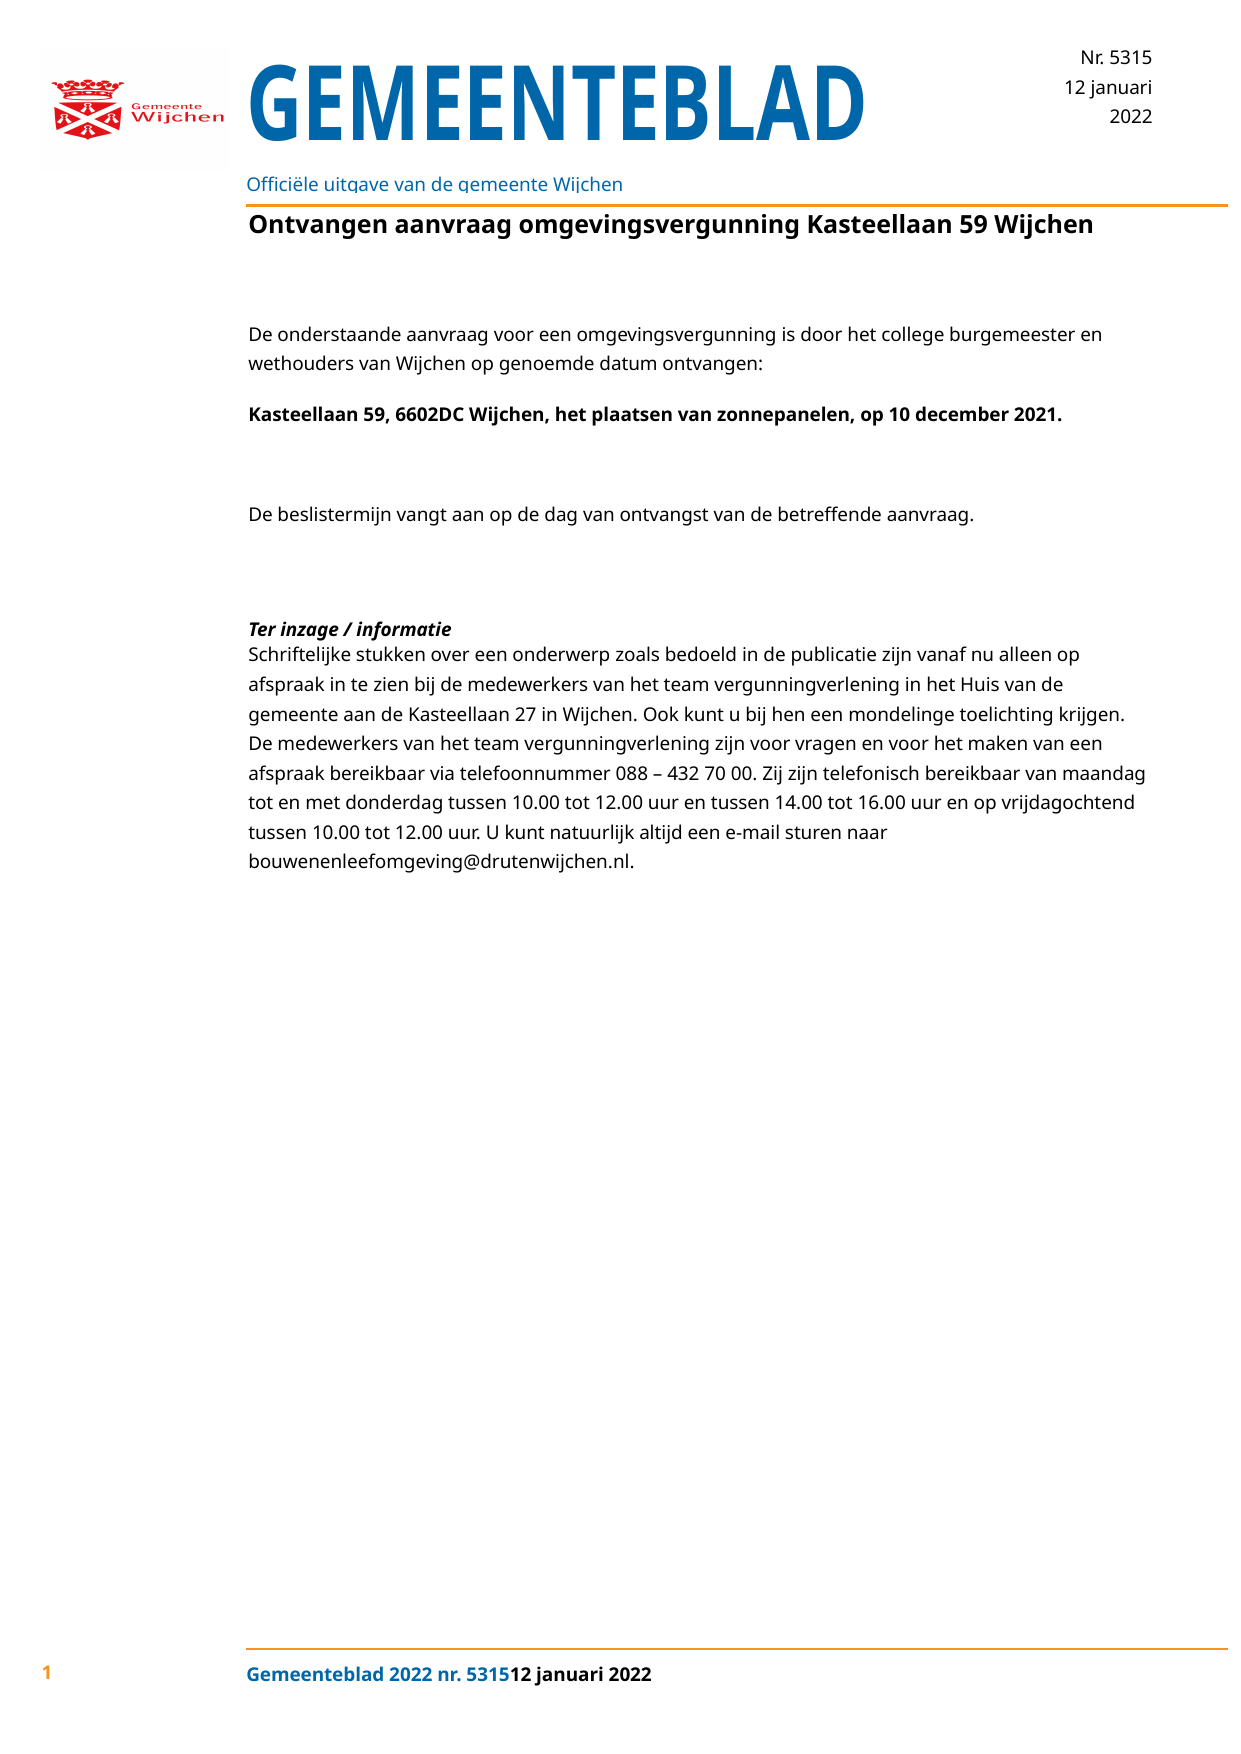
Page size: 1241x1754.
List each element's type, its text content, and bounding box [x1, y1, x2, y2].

text Kasteellaan 59, 6602DC Wijchen, het plaatsen van zonnepanelen, op 10 december 2021. [248, 401, 1152, 426]
picture [41, 47, 231, 172]
text De beslistermijn vangt aan op de dag van ontvangst van de betreffende aanvraag. [248, 502, 1152, 527]
text Schriftelijke stukken over een onderwerp zoals bedoeld in de publicatie zijn vanaf nu alleen op afspraak in te zien bij de medewerkers van het team vergunningverlening in het Huis van de gemeente aan de Kasteellaan 27 in Wijchen. Ook kunt u bij hen een mondelinge toelichting krijgen. De medewerkers van het team vergunningverlening zijn voor vragen en voor het maken van een afspraak bereikbaar via telefoonnummer 088 – 432 70 00. Zij zijn telefonisch bereikbaar van maandag tot en met donderdag tussen 10.00 tot 12.00 uur en tussen 14.00 tot 16.00 uur en op vrijdagochtend tussen 10.00 tot 12.00 uur. U kunt natuurlijk altijd een e-mail sturen naar bouwenenleefomgeving@drutenwijchen.nl. [248, 642, 1152, 874]
text Ter inzage / informatie [248, 616, 1152, 642]
text Ontvangen aanvraag omgevingsvergunning Kasteellaan 59 Wijchen [248, 207, 1152, 241]
text De onderstaande aanvraag voor een omgevingsvergunning is door het college burgemeester en wethouders van Wijchen op genoemde datum ontvangen: [248, 321, 1152, 376]
